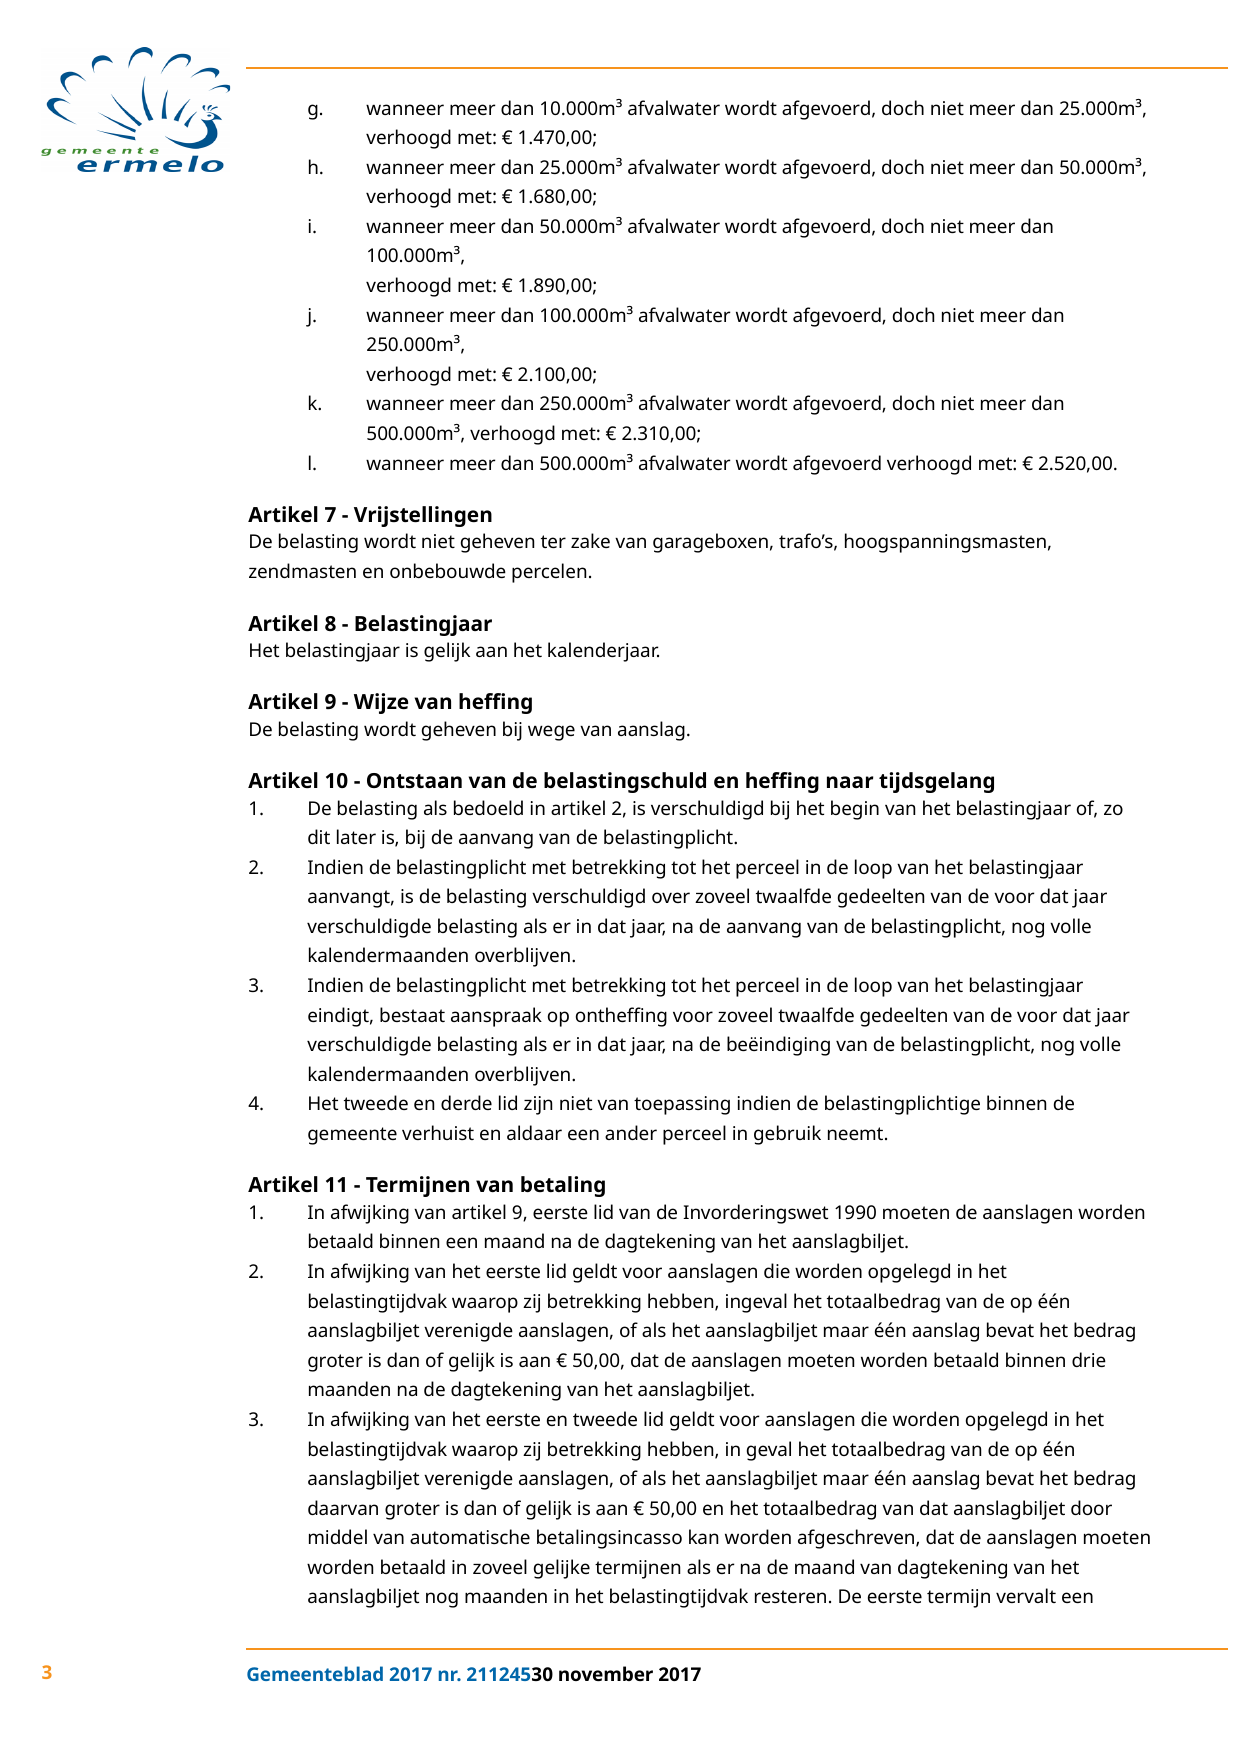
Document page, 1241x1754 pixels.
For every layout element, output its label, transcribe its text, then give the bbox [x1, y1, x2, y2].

text Artikel 7 - Vrijstellingen [248, 500, 1152, 529]
picture [41, 47, 231, 172]
list Indien de belastingplicht met betrekking tot het perceel in de loop van het belastingjaar aanvangt, is de belasting verschuldigd over zoveel twaalfde gedeelten van de voor dat jaar verschuldigde belasting als er in dat jaar, na de aanvang van de belastingplicht, nog volle kalendermaanden overblijven. [248, 854, 1152, 968]
list Het tweede en derde lid zijn niet van toepassing indien de belastingplichtige binnen de gemeente verhuist en aldaar een ander perceel in gebruik neemt. [248, 1091, 1152, 1146]
text Artikel 8 - Belastingjaar [248, 609, 1152, 637]
text De belasting wordt geheven bij wege van aanslag. [248, 716, 1152, 742]
list wanneer meer dan 50.000m³ afvalwater wordt afgevoerd, doch niet meer dan 100.000m³, [307, 213, 1152, 268]
list verhoogd met: € 1.470,00; [307, 124, 1152, 150]
text Artikel 11 - Termijnen van betaling [248, 1171, 1152, 1199]
list wanneer meer dan 25.000m³ afvalwater wordt afgevoerd, doch niet meer dan 50.000m³, [307, 154, 1152, 180]
list In afwijking van het eerste lid geldt voor aanslagen die worden opgelegd in het belastingtijdvak waarop zij betrekking hebben, ingeval het totaalbedrag van de op één aanslagbiljet verenigde aanslagen, of als het aanslagbiljet maar één aanslag bevat het bedrag groter is dan of gelijk is aan € 50,00, dat de aanslagen moeten worden betaald binnen drie maanden na de dagtekening van het aanslagbiljet. [248, 1258, 1152, 1402]
text Artikel 10 - Ontstaan van de belastingschuld en heffing naar tijdsgelang [248, 766, 1152, 795]
list verhoogd met: € 1.680,00; [307, 183, 1152, 209]
list wanneer meer dan 250.000m³ afvalwater wordt afgevoerd, doch niet meer dan 500.000m³, verhoogd met: € 2.310,00; [307, 391, 1152, 446]
list verhoogd met: € 1.890,00; [307, 272, 1152, 298]
list In afwijking van het eerste en tweede lid geldt voor aanslagen die worden opgelegd in het belastingtijdvak waarop zij betrekking hebben, in geval het totaalbedrag van de op één aanslagbiljet verenigde aanslagen, of als het aanslagbiljet maar één aanslag bevat het bedrag daarvan groter is dan of gelijk is aan € 50,00 en het totaalbedrag van dat aanslagbiljet door middel van automatische betalingsincasso kan worden afgeschreven, dat de aanslagen moeten worden betaald in zoveel gelijke termijnen als er na de maand van dagtekening van het aanslagbiljet nog maanden in het belastingtijdvak resteren. De eerste termijn vervalt een [248, 1406, 1152, 1609]
text Artikel 9 - Wijze van heffing [248, 687, 1152, 716]
text De belasting wordt niet geheven ter zake van garageboxen, trafo’s, hoogspanningsmasten, zendmasten en onbebouwde percelen. [248, 529, 1152, 584]
list wanneer meer dan 500.000m³ afvalwater wordt afgevoerd verhoogd met: € 2.520,00. [307, 450, 1152, 476]
list In afwijking van artikel 9, eerste lid van de Invorderingswet 1990 moeten de aanslagen worden betaald binnen een maand na de dagtekening van het aanslagbiljet. [248, 1199, 1152, 1254]
list De belasting als bedoeld in artikel 2, is verschuldigd bij het begin van het belastingjaar of, zo dit later is, bij de aanvang van de belastingplicht. [248, 795, 1152, 850]
list wanneer meer dan 100.000m³ afvalwater wordt afgevoerd, doch niet meer dan 250.000m³, [307, 302, 1152, 357]
list verhoogd met: € 2.100,00; [307, 361, 1152, 387]
text Het belastingjaar is gelijk aan het kalenderjaar. [248, 637, 1152, 663]
list Indien de belastingplicht met betrekking tot het perceel in de loop van het belastingjaar eindigt, bestaat aanspraak op ontheffing voor zoveel twaalfde gedeelten van de voor dat jaar verschuldigde belasting als er in dat jaar, na de beëindiging van de belastingplicht, nog volle kalendermaanden overblijven. [248, 972, 1152, 1087]
list wanneer meer dan 10.000m³ afvalwater wordt afgevoerd, doch niet meer dan 25.000m³, [307, 95, 1152, 121]
